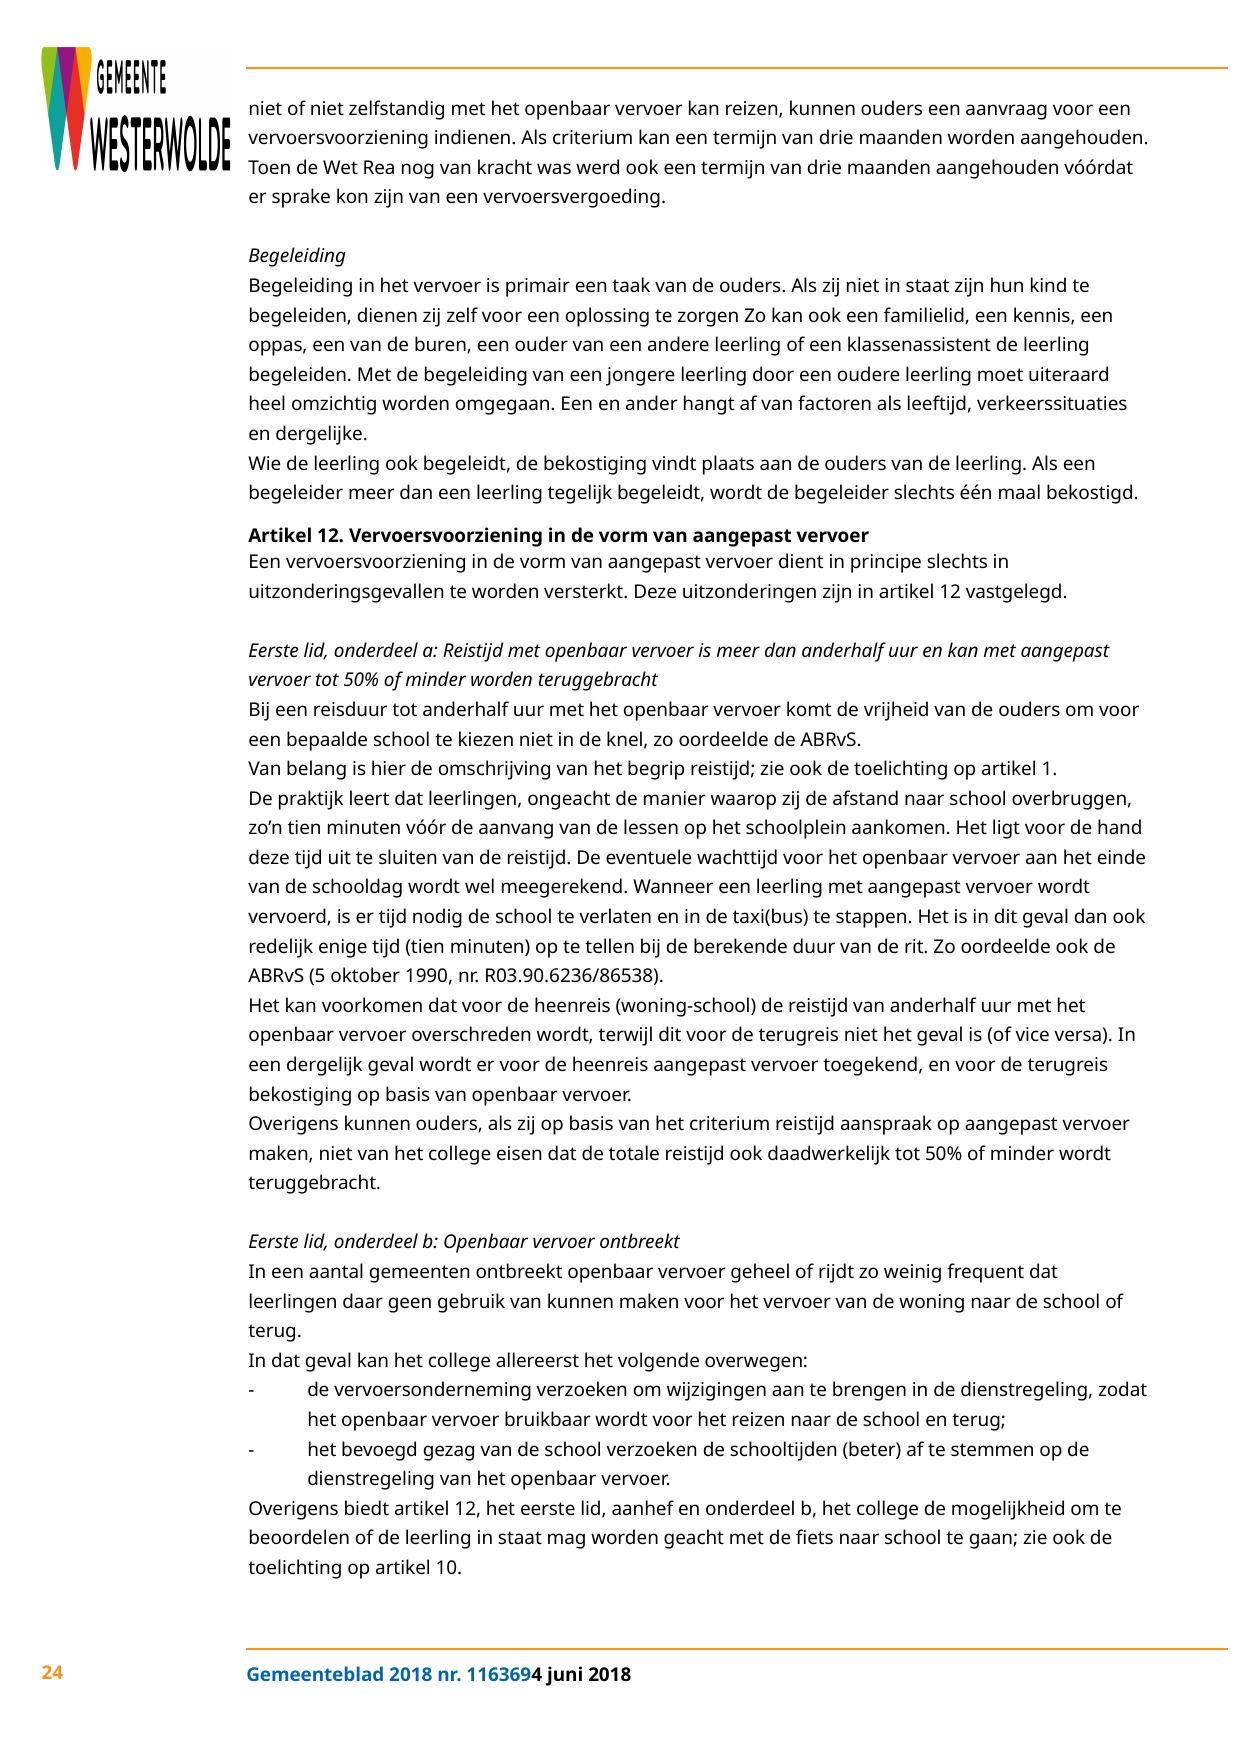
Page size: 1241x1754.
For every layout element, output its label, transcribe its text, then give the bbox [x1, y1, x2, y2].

text Begeleiding [248, 243, 1152, 268]
text Begeleiding in het vervoer is primair een taak van de ouders. Als zij niet in staat zijn hun kind te begeleiden, dienen zij zelf voor een oplossing te zorgen Zo kan ook een familielid, een kennis, een oppas, een van de buren, een ouder van een andere leerling of een klassenassistent de leerling begeleiden. Met de begeleiding van een jongere leerling door een oudere leerling moet uiteraard heel omzichtig worden omgegaan. Een en ander hangt af van factoren als leeftijd, verkeerssituaties en dergelijke. [248, 272, 1152, 446]
picture [41, 47, 231, 172]
text De praktijk leert dat leerlingen, ongeacht de manier waarop zij de afstand naar school overbruggen, zo’n tien minuten vóór de aanvang van de lessen op het schoolplein aankomen. Het ligt voor de hand deze tijd uit te sluiten van de reistijd. De eventuele wachttijd voor het openbaar vervoer aan het einde van de schooldag wordt wel meegerekend. Wanneer een leerling met aangepast vervoer wordt vervoerd, is er tijd nodig de school te verlaten en in de taxi(bus) te stappen. Het is in dit geval dan ook redelijk enige tijd (tien minuten) op te tellen bij de berekende duur van de rit. Zo oordeelde ook de ABRvS (5 oktober 1990, nr. R03.90.6236/86538). [248, 785, 1152, 988]
text Eerste lid, onderdeel a: Reistijd met openbaar vervoer is meer dan anderhalf uur en kan met aangepast vervoer tot 50% of minder worden teruggebracht [248, 637, 1152, 692]
text Overigens biedt artikel 12, het eerste lid, aanhef en onderdeel b, het college de mogelijkheid om te beoordelen of de leerling in staat mag worden geacht met de fiets naar school te gaan; zie ook de toelichting op artikel 10. [248, 1495, 1152, 1580]
text In dat geval kan het college allereerst het volgende overwegen: [248, 1347, 1152, 1373]
text Eerste lid, onderdeel b: Openbaar vervoer ontbreekt [248, 1229, 1152, 1254]
text Bij een reisduur tot anderhalf uur met het openbaar vervoer komt de vrijheid van de ouders om voor een bepaalde school te kiezen niet in de knel, zo oordeelde de ABRvS. [248, 696, 1152, 751]
text Het kan voorkomen dat voor de heenreis (woning-school) de reistijd van anderhalf uur met het openbaar vervoer overschreden wordt, terwijl dit voor de terugreis niet het geval is (of vice versa). In een dergelijk geval wordt er voor de heenreis aangepast vervoer toegekend, en voor de terugreis bekostiging op basis van openbaar vervoer. [248, 992, 1152, 1106]
list de vervoersonderneming verzoeken om wijzigingen aan te brengen in de dienstregeling, zodat het openbaar vervoer bruikbaar wordt voor het reizen naar de school en terug; [248, 1377, 1152, 1432]
text Overigens kunnen ouders, als zij op basis van het criterium reistijd aanspraak op aangepast vervoer maken, niet van het college eisen dat de totale reistijd ook daadwerkelijk tot 50% of minder wordt teruggebracht. [248, 1110, 1152, 1195]
list het bevoegd gezag van de school verzoeken de schooltijden (beter) af te stemmen op de dienstregeling van het openbaar vervoer. [248, 1436, 1152, 1491]
text Een vervoersvoorziening in de vorm van aangepast vervoer dient in principe slechts in uitzonderingsgevallen te worden versterkt. Deze uitzonderingen zijn in artikel 12 vastgelegd. [248, 548, 1152, 603]
text In een aantal gemeenten ontbreekt openbaar vervoer geheel of rijdt zo weinig frequent dat leerlingen daar geen gebruik van kunnen maken voor het vervoer van de woning naar de school of terug. [248, 1258, 1152, 1343]
text Van belang is hier de omschrijving van het begrip reistijd; zie ook de toelichting op artikel 1. [248, 755, 1152, 781]
text Artikel 12. Vervoersvoorziening in de vorm van aangepast vervoer [248, 522, 1152, 548]
text Wie de leerling ook begeleidt, de bekostiging vindt plaats aan de ouders van de leerling. Als een begeleider meer dan een leerling tegelijk begeleidt, wordt de begeleider slechts één maal bekostigd. [248, 450, 1152, 505]
text niet of niet zelfstandig met het openbaar vervoer kan reizen, kunnen ouders een aanvraag voor een vervoersvoorziening indienen. Als criterium kan een termijn van drie maanden worden aangehouden. Toen de Wet Rea nog van kracht was werd ook een termijn van drie maanden aangehouden vóórdat er sprake kon zijn van een vervoersvergoeding. [248, 95, 1152, 209]
